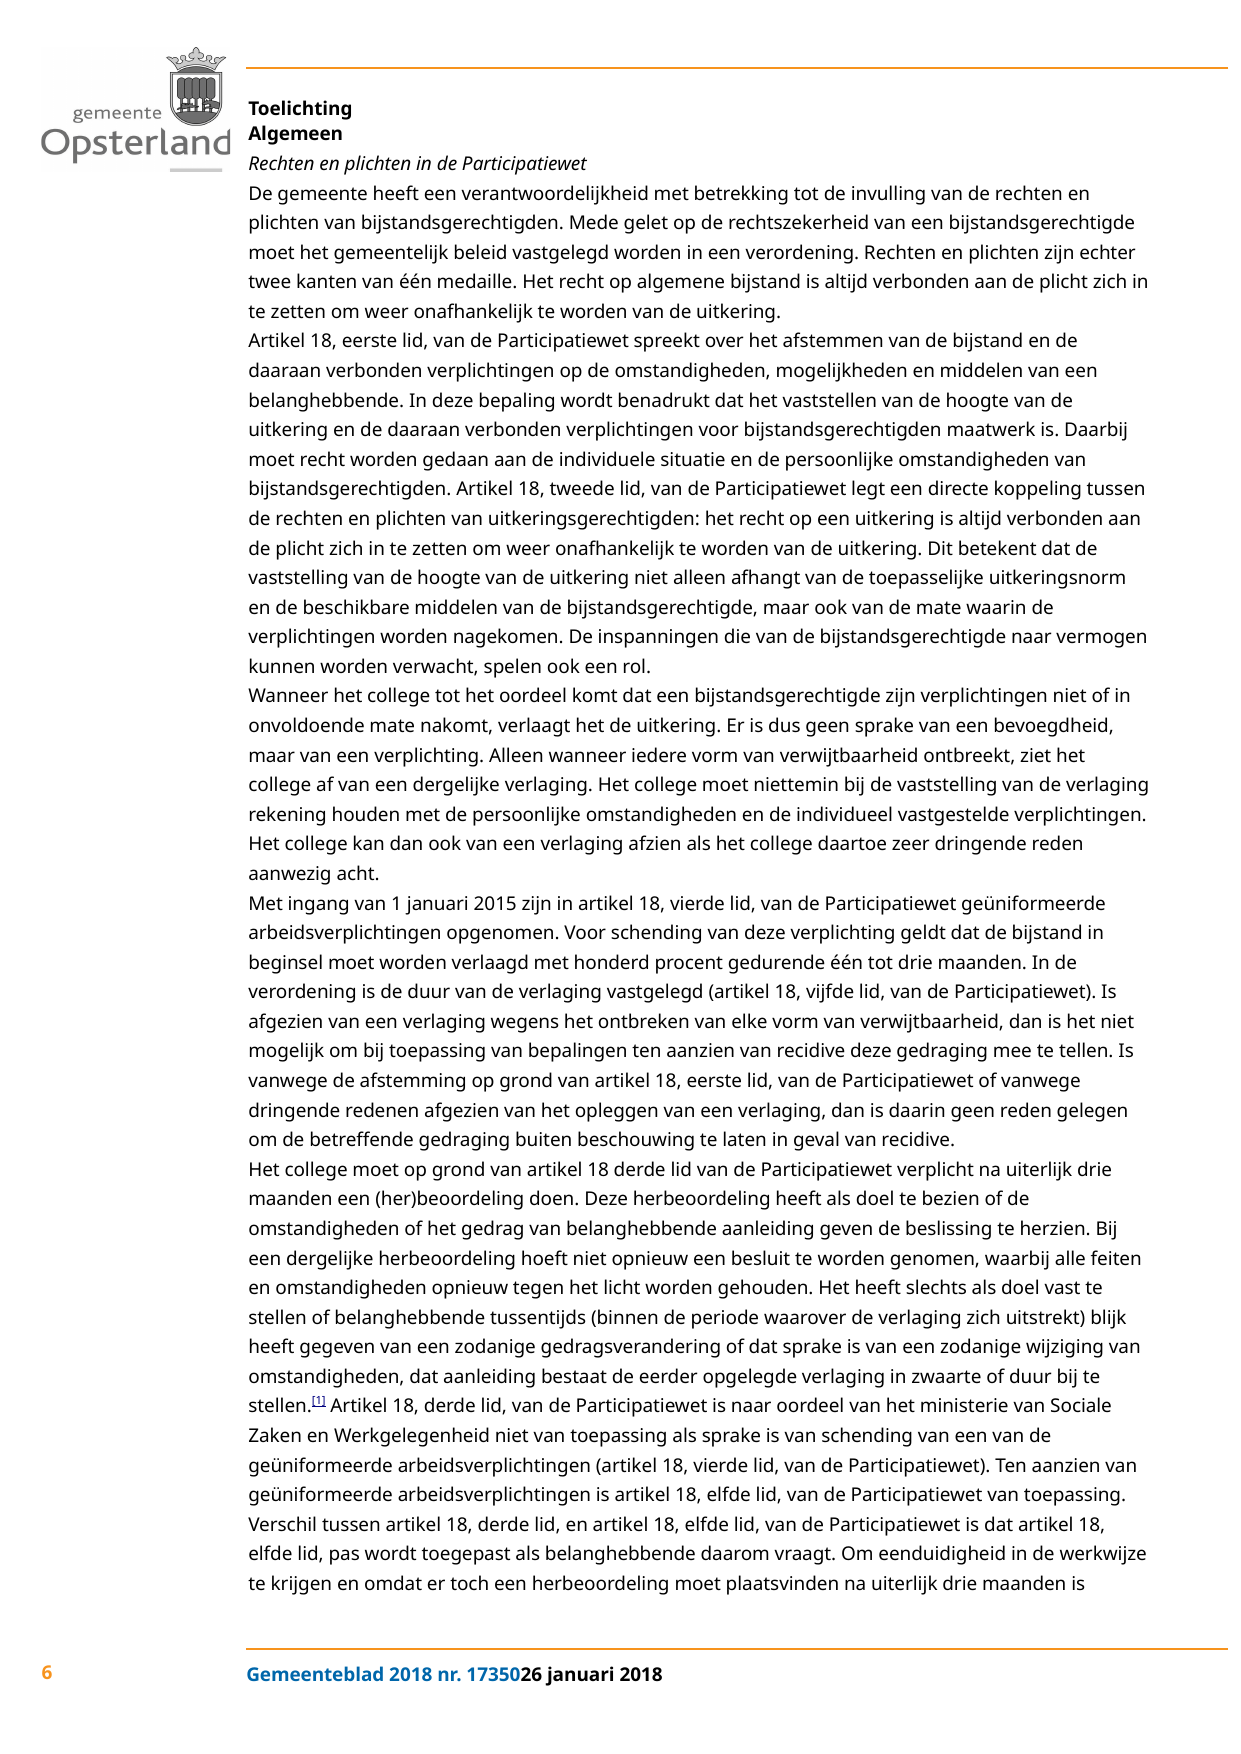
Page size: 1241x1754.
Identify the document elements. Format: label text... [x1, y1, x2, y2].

text Het college moet op grond van artikel 18 derde lid van de Participatiewet verplicht na uiterlijk drie maanden een (her)beoordeling doen. Deze herbeoordeling heeft als doel te bezien of de omstandigheden of het gedrag van belanghebbende aanleiding geven de beslissing te herzien. Bij een dergelijke herbeoordeling hoeft niet opnieuw een besluit te worden genomen, waarbij alle feiten en omstandigheden opnieuw tegen het licht worden gehouden. Het heeft slechts als doel vast te stellen of belanghebbende tussentijds (binnen de periode waarover de verlaging zich uitstrekt) blijk heeft gegeven van een zodanige gedragsverandering of dat sprake is van een zodanige wijziging van omstandigheden, dat aanleiding bestaat de eerder opgelegde verlaging in zwaarte of duur bij te stellen.[1] Artikel 18, derde lid, van de Participatiewet is naar oordeel van het ministerie van Sociale Zaken en Werkgelegenheid niet van toepassing als sprake is van schending van een van de geüniformeerde arbeidsverplichtingen (artikel 18, vierde lid, van de Participatiewet). Ten aanzien van geüniformeerde arbeidsverplichtingen is artikel 18, elfde lid, van de Participatiewet van toepassing. Verschil tussen artikel 18, derde lid, en artikel 18, elfde lid, van de Participatiewet is dat artikel 18, elfde lid, pas wordt toegepast als belanghebbende daarom vraagt. Om eenduidigheid in de werkwijze te krijgen en omdat er toch een herbeoordeling moet plaatsvinden na uiterlijk drie maanden is [248, 1156, 1152, 1596]
text Artikel 18, eerste lid, van de Participatiewet spreekt over het afstemmen van de bijstand en de daaraan verbonden verplichtingen op de omstandigheden, mogelijkheden en middelen van een belanghebbende. In deze bepaling wordt benadrukt dat het vaststellen van de hoogte van de uitkering en de daaraan verbonden verplichtingen voor bijstandsgerechtigden maatwerk is. Daarbij moet recht worden gedaan aan de individuele situatie en de persoonlijke omstandigheden van bijstandsgerechtigden. Artikel 18, tweede lid, van de Participatiewet legt een directe koppeling tussen de rechten en plichten van uitkeringsgerechtigden: het recht op een uitkering is altijd verbonden aan de plicht zich in te zetten om weer onafhankelijk te worden van de uitkering. Dit betekent dat de vaststelling van de hoogte van de uitkering niet alleen afhangt van de toepasselijke uitkeringsnorm en de beschikbare middelen van de bijstandsgerechtigde, maar ook van de mate waarin de verplichtingen worden nagekomen. De inspanningen die van de bijstandsgerechtigde naar vermogen kunnen worden verwacht, spelen ook een rol. [248, 328, 1152, 679]
text Rechten en plichten in de Participatiewet [248, 150, 1152, 176]
text Algemeen [248, 121, 1152, 146]
picture [41, 47, 231, 172]
text Met ingang van 1 januari 2015 zijn in artikel 18, vierde lid, van de Participatiewet geüniformeerde arbeidsverplichtingen opgenomen. Voor schending van deze verplichting geldt dat de bijstand in beginsel moet worden verlaagd met honderd procent gedurende één tot drie maanden. In de verordening is de duur van de verlaging vastgelegd (artikel 18, vijfde lid, van de Participatiewet). Is afgezien van een verlaging wegens het ontbreken van elke vorm van verwijtbaarheid, dan is het niet mogelijk om bij toepassing van bepalingen ten aanzien van recidive deze gedraging mee te tellen. Is vanwege de afstemming op grond van artikel 18, eerste lid, van de Participatiewet of vanwege dringende redenen afgezien van het opleggen van een verlaging, dan is daarin geen reden gelegen om de betreffende gedraging buiten beschouwing te laten in geval van recidive. [248, 890, 1152, 1152]
text Toelichting [248, 95, 1152, 121]
text Wanneer het college tot het oordeel komt dat een bijstandsgerechtigde zijn verplichtingen niet of in onvoldoende mate nakomt, verlaagt het de uitkering. Er is dus geen sprake van een bevoegdheid, maar van een verplichting. Alleen wanneer iedere vorm van verwijtbaarheid ontbreekt, ziet het college af van een dergelijke verlaging. Het college moet niettemin bij de vaststelling van de verlaging rekening houden met de persoonlijke omstandigheden en de individueel vastgestelde verplichtingen. Het college kan dan ook van een verlaging afzien als het college daartoe zeer dringende reden aanwezig acht. [248, 683, 1152, 886]
text De gemeente heeft een verantwoordelijkheid met betrekking tot de invulling van de rechten en plichten van bijstandsgerechtigden. Mede gelet op de rechtszekerheid van een bijstandsgerechtigde moet het gemeentelijk beleid vastgelegd worden in een verordening. Rechten en plichten zijn echter twee kanten van één medaille. Het recht op algemene bijstand is altijd verbonden aan de plicht zich in te zetten om weer onafhankelijk te worden van de uitkering. [248, 180, 1152, 324]
